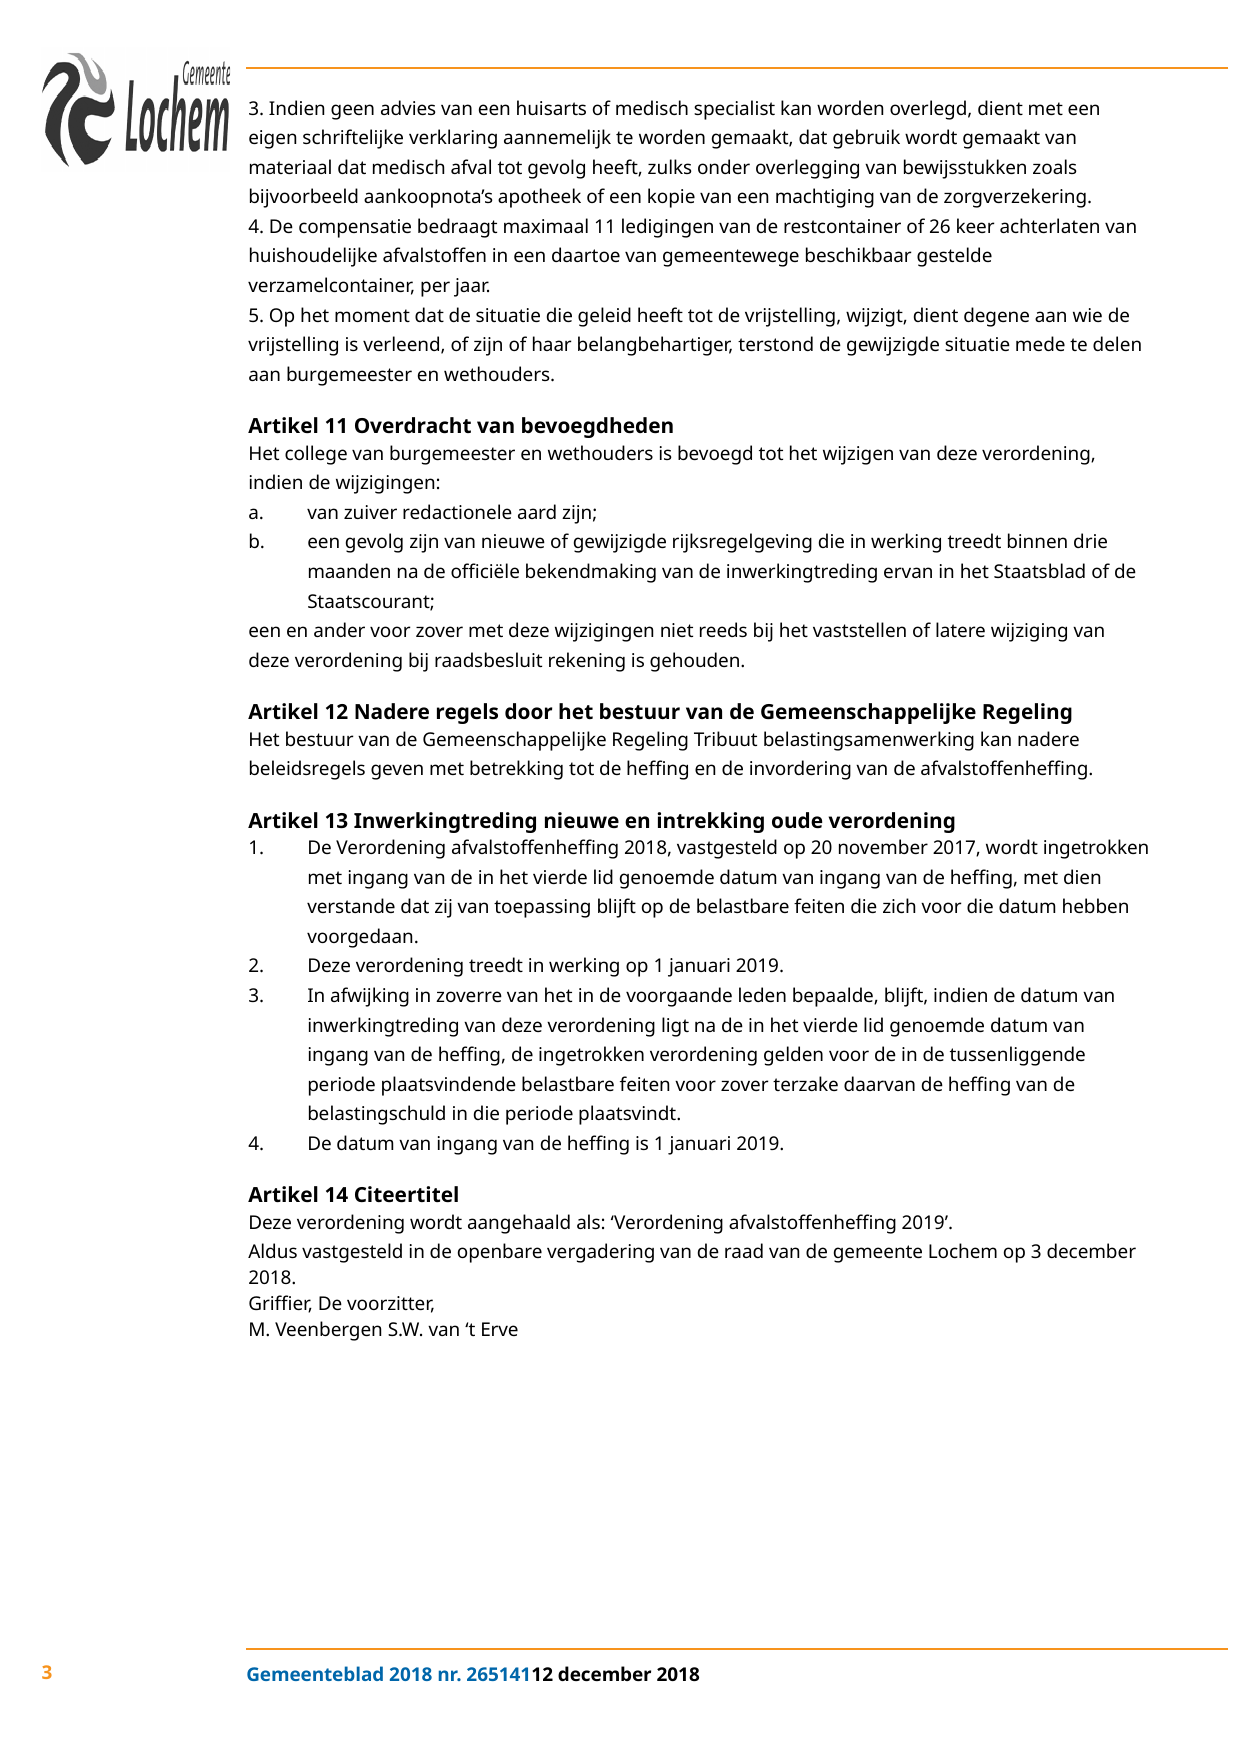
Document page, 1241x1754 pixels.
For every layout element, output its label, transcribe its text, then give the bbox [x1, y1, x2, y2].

text 5. Op het moment dat de situatie die geleid heeft tot de vrijstelling, wijzigt, dient degene aan wie de vrijstelling is verleend, of zijn of haar belangbehartiger, terstond de gewijzigde situatie mede te delen aan burgemeester en wethouders. [248, 302, 1152, 387]
text Deze verordening wordt aangehaald als: ‘Verordening afvalstoffenheffing 2019’. [248, 1209, 1152, 1235]
text Artikel 14 Citeertitel [248, 1181, 1152, 1209]
list De Verordening afvalstoffenheffing 2018, vastgesteld op 20 november 2017, wordt ingetrokken met ingang van de in het vierde lid genoemde datum van ingang van de heffing, met dien verstande dat zij van toepassing blijft op de belastbare feiten die zich voor die datum hebben voorgedaan. [248, 834, 1152, 949]
list In afwijking in zoverre van het in de voorgaande leden bepaalde, blijft, indien de datum van inwerkingtreding van deze verordening ligt na de in het vierde lid genoemde datum van ingang van de heffing, de ingetrokken verordening gelden voor de in de tussenliggende periode plaatsvindende belastbare feiten voor zover terzake daarvan de heffing van de belastingschuld in die periode plaatsvindt. [248, 982, 1152, 1126]
list De datum van ingang van de heffing is 1 januari 2019. [248, 1130, 1152, 1156]
text Het college van burgemeester en wethouders is bevoegd tot het wijzigen van deze verordening, indien de wijzigingen: [248, 440, 1152, 495]
text Griffier, De voorzitter, [248, 1290, 1152, 1316]
text Aldus vastgesteld in de openbare vergadering van de raad van de gemeente Lochem op 3 december 2018. [248, 1238, 1152, 1290]
text 3. Indien geen advies van een huisarts of medisch specialist kan worden overlegd, dient met een eigen schriftelijke verklaring aannemelijk te worden gemaakt, dat gebruik wordt gemaakt van materiaal dat medisch afval tot gevolg heeft, zulks onder overlegging van bewijsstukken zoals bijvoorbeeld aankoopnota’s apotheek of een kopie van een machtiging van de zorgverzekering. [248, 95, 1152, 209]
list een gevolg zijn van nieuwe of gewijzigde rijksregelgeving die in werking treedt binnen drie maanden na de officiële bekendmaking van de inwerkingtreding ervan in het Staatsblad of de Staatscourant; [248, 529, 1152, 613]
text 4. De compensatie bedraagt maximaal 11 ledigingen van de restcontainer of 26 keer achterlaten van huishoudelijke afvalstoffen in een daartoe van gemeentewege beschikbaar gestelde verzamelcontainer, per jaar. [248, 213, 1152, 298]
picture [41, 47, 231, 172]
text Het bestuur van de Gemeenschappelijke Regeling Tribuut belastingsamenwerking kan nadere beleidsregels geven met betrekking tot de heffing en de invordering van de afvalstoffenheffing. [248, 726, 1152, 781]
text een en ander voor zover met deze wijzigingen niet reeds bij het vaststellen of latere wijziging van deze verordening bij raadsbesluit rekening is gehouden. [248, 617, 1152, 673]
text Artikel 13 Inwerkingtreding nieuwe en intrekking oude verordening [248, 806, 1152, 834]
text Artikel 12 Nadere regels door het bestuur van de Gemeenschappelijke Regeling [248, 697, 1152, 726]
list van zuiver redactionele aard zijn; [248, 499, 1152, 525]
text M. Veenbergen S.W. van ‘t Erve [248, 1316, 1152, 1341]
list Deze verordening treedt in werking op 1 januari 2019. [248, 953, 1152, 978]
text Artikel 11 Overdracht van bevoegdheden [248, 411, 1152, 440]
